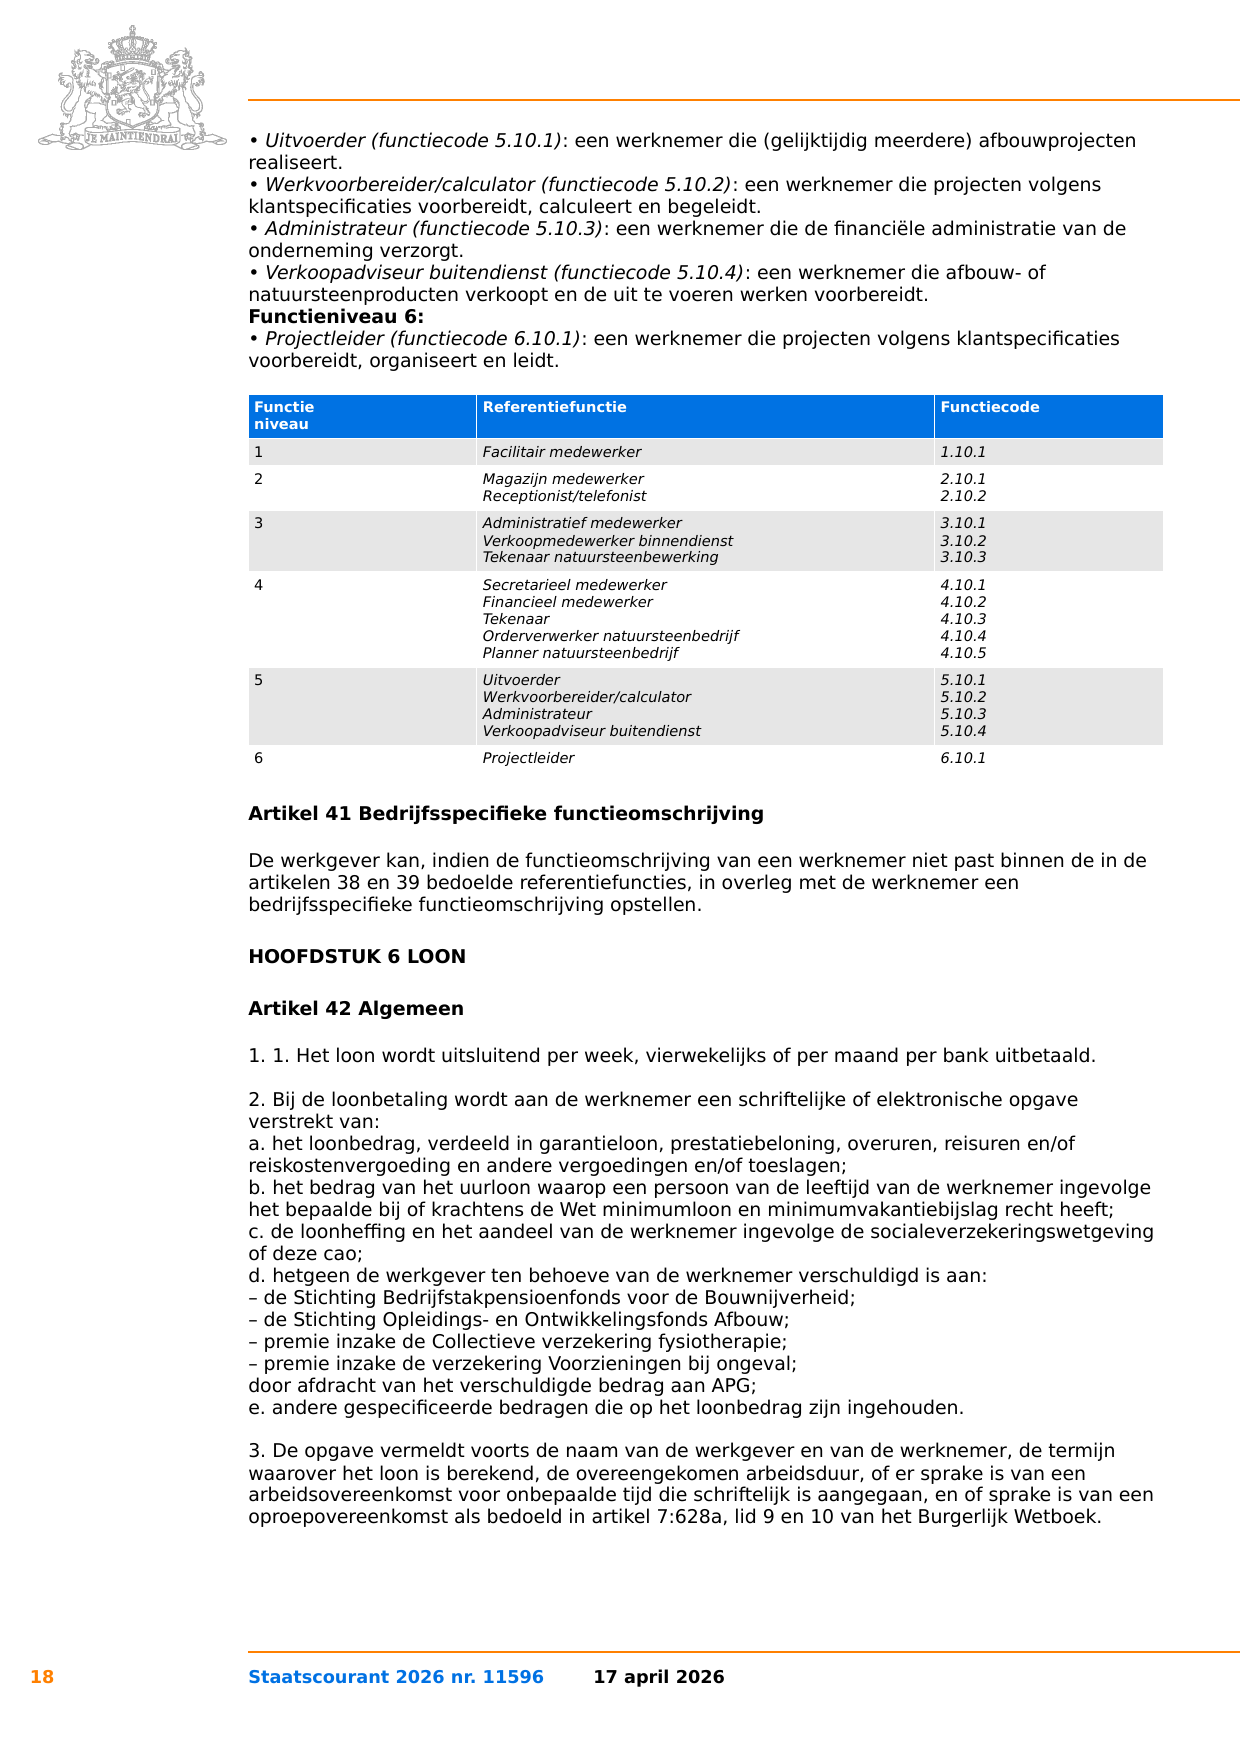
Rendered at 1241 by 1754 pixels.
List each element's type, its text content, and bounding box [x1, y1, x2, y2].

table_cell Uitvoerder Werkvoorbereider/calculator Administrateur Verkoopadviseur buitendienst [477, 668, 934, 745]
text – de Stichting Bedrijfstakpensioenfonds voor de Bouwnijverheid; [248, 1287, 1163, 1309]
table_cell 2 [249, 466, 476, 510]
table_cell Projectleider [477, 746, 934, 772]
table_cell Facilitair medewerker [477, 439, 934, 465]
table_cell 5 [249, 668, 476, 745]
text – de Stichting Opleidings- en Ontwikkelingsfonds Afbouw; [248, 1309, 1163, 1331]
text a. het loonbedrag, verdeeld in garantieloon, prestatiebeloning, overuren, reisuren en/of reiskostenvergoeding en andere vergoedingen en/of toeslagen; [248, 1133, 1163, 1177]
subtitle Artikel 42 Algemeen [248, 998, 1163, 1020]
table_cell Magazijn medewerker Receptionist/telefonist [477, 466, 934, 510]
text – premie inzake de verzekering Voorzieningen bij ongeval; [248, 1353, 1163, 1374]
table_cell 5.10.1 5.10.2 5.10.3 5.10.4 [935, 668, 1163, 745]
table_header Referentiefunctie [477, 395, 934, 438]
text • Uitvoerder (functiecode 5.10.1): een werknemer die (gelijktijdig meerdere) afbouwprojecten realiseert. [248, 130, 1163, 174]
table_header Functiecode [935, 395, 1163, 438]
text Functieniveau 6: [248, 306, 1163, 328]
picture [38, 25, 227, 150]
table_cell 1.10.1 [935, 439, 1163, 465]
table_cell 6 [249, 746, 476, 772]
text – premie inzake de Collectieve verzekering fysiotherapie; [248, 1331, 1163, 1353]
table_header Functie niveau [249, 395, 476, 438]
text door afdracht van het verschuldigde bedrag aan APG; [248, 1374, 1163, 1397]
text 2. Bij de loonbetaling wordt aan de werknemer een schriftelijke of elektronische opgave verstrekt van: [248, 1089, 1163, 1133]
text • Verkoopadviseur buitendienst (functiecode 5.10.4): een werknemer die afbouw- of natuursteenproducten verkoopt en de uit te voeren werken voorbereidt. [248, 262, 1163, 306]
text 3. De opgave vermeldt voorts de naam van de werkgever en van de werknemer, de termijn waarover het loon is berekend, de overeengekomen arbeidsduur, of er sprake is van een arbeidsovereenkomst voor onbepaalde tijd die schriftelijk is aangegaan, en of sprake is van een oproepovereenkomst als bedoeld in artikel 7:628a, lid 9 en 10 van het Burgerlijk Wetboek. [248, 1440, 1163, 1528]
table_cell Secretarieel medewerker Financieel medewerker Tekenaar Orderverwerker natuursteenbedrijf Planner natuursteenbedrijf [477, 572, 934, 666]
subtitle Artikel 41 Bedrijfsspecifieke functieomschrijving [248, 803, 1163, 825]
subtitle HOOFDSTUK 6 LOON [248, 946, 1163, 968]
text • Projectleider (functiecode 6.10.1): een werknemer die projecten volgens klantspecificaties voorbereidt, organiseert en leidt. [248, 328, 1163, 372]
table_cell 6.10.1 [935, 746, 1163, 772]
table_cell 4 [249, 572, 476, 666]
table_cell 2.10.1 2.10.2 [935, 466, 1163, 510]
text • Werkvoorbereider/calculator (functiecode 5.10.2): een werknemer die projecten volgens klantspecificaties voorbereidt, calculeert en begeleidt. [248, 174, 1163, 218]
text • Administrateur (functiecode 5.10.3): een werknemer die de financiële administratie van de onderneming verzorgt. [248, 218, 1163, 262]
text 1. 1. Het loon wordt uitsluitend per week, vierwekelijks of per maand per bank uitbetaald. [248, 1045, 1163, 1067]
table_cell 4.10.1 4.10.2 4.10.3 4.10.4 4.10.5 [935, 572, 1163, 666]
table_cell Administratief medewerker Verkoopmedewerker binnendienst Tekenaar natuursteenbewerking [477, 511, 934, 571]
table_cell 3.10.1 3.10.2 3.10.3 [935, 511, 1163, 571]
table_cell 3 [249, 511, 476, 571]
text e. andere gespecificeerde bedragen die op het loonbedrag zijn ingehouden. [248, 1397, 1163, 1418]
text b. het bedrag van het uurloon waarop een persoon van de leeftijd van de werknemer ingevolge het bepaalde bij of krachtens de Wet minimumloon en minimumvakantiebijslag recht heeft; [248, 1177, 1163, 1221]
text De werkgever kan, indien de functieomschrijving van een werknemer niet past binnen de in de artikelen 38 en 39 bedoelde referentiefuncties, in overleg met de werknemer een bedrijfsspecifieke functieomschrijving opstellen. [248, 850, 1163, 916]
text d. hetgeen de werkgever ten behoeve van de werknemer verschuldigd is aan: [248, 1265, 1163, 1287]
table_cell 1 [249, 439, 476, 465]
text c. de loonheffing en het aandeel van de werknemer ingevolge de socialeverzekeringswetgeving of deze cao; [248, 1221, 1163, 1265]
